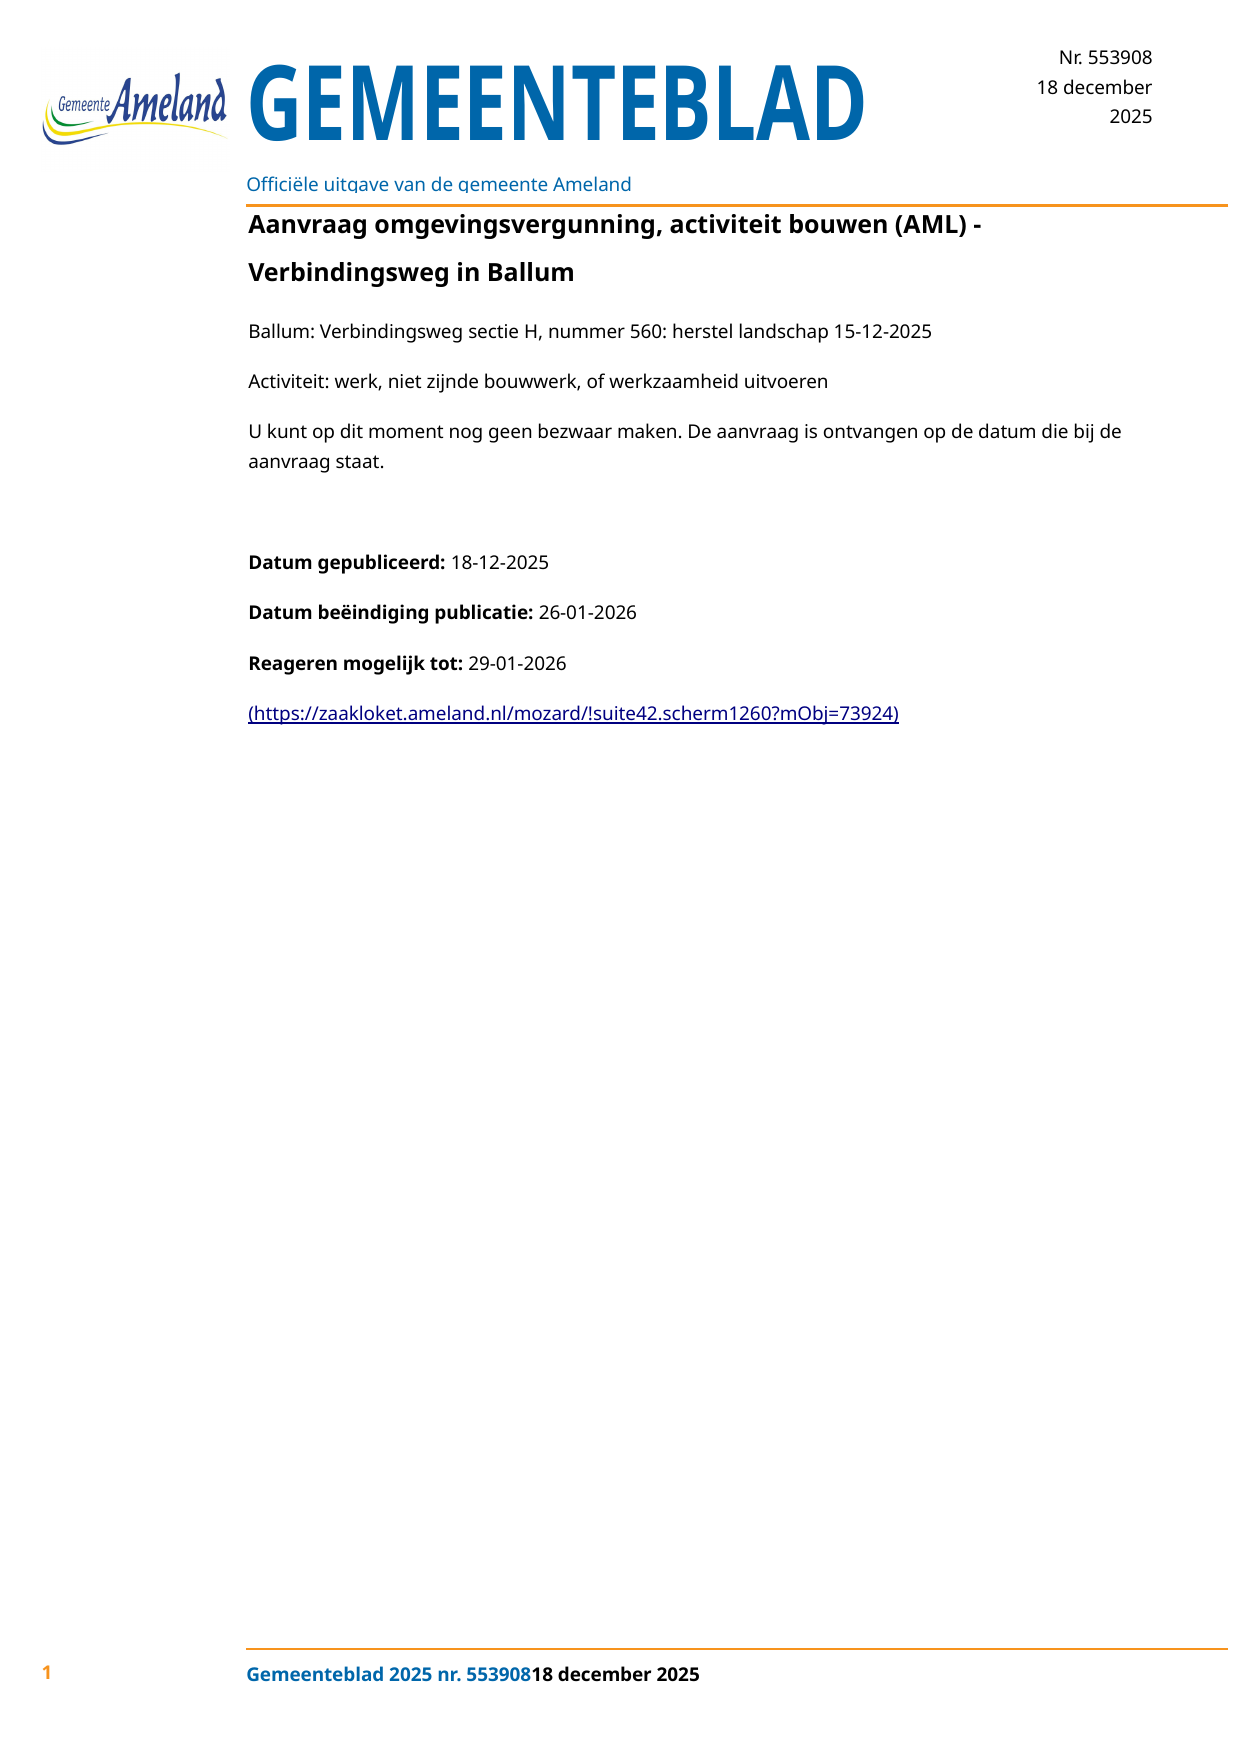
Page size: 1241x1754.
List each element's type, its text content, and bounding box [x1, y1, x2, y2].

text (https://zaakloket.ameland.nl/mozard/!suite42.scherm1260?mObj=73924) [248, 700, 1152, 726]
text U kunt op dit moment nog geen bezwaar maken. De aanvraag is ontvangen op de datum die bij de aanvraag staat. [248, 419, 1152, 474]
text Reageren mogelijk tot: 29-01-2026 [248, 650, 1152, 676]
text Datum gepubliceerd: 18-12-2025 [248, 549, 1152, 575]
text Aanvraag omgevingsvergunning, activiteit bouwen (AML) - Verbindingsweg in Ballum [248, 207, 1152, 288]
text Datum beëindiging publicatie: 26-01-2026 [248, 599, 1152, 625]
text Activiteit: werk, niet zijnde bouwwerk, of werkzaamheid uitvoeren [248, 368, 1152, 394]
picture [41, 47, 231, 172]
text Ballum: Verbindingsweg sectie H, nummer 560: herstel landschap 15-12-2025 [248, 318, 1152, 344]
